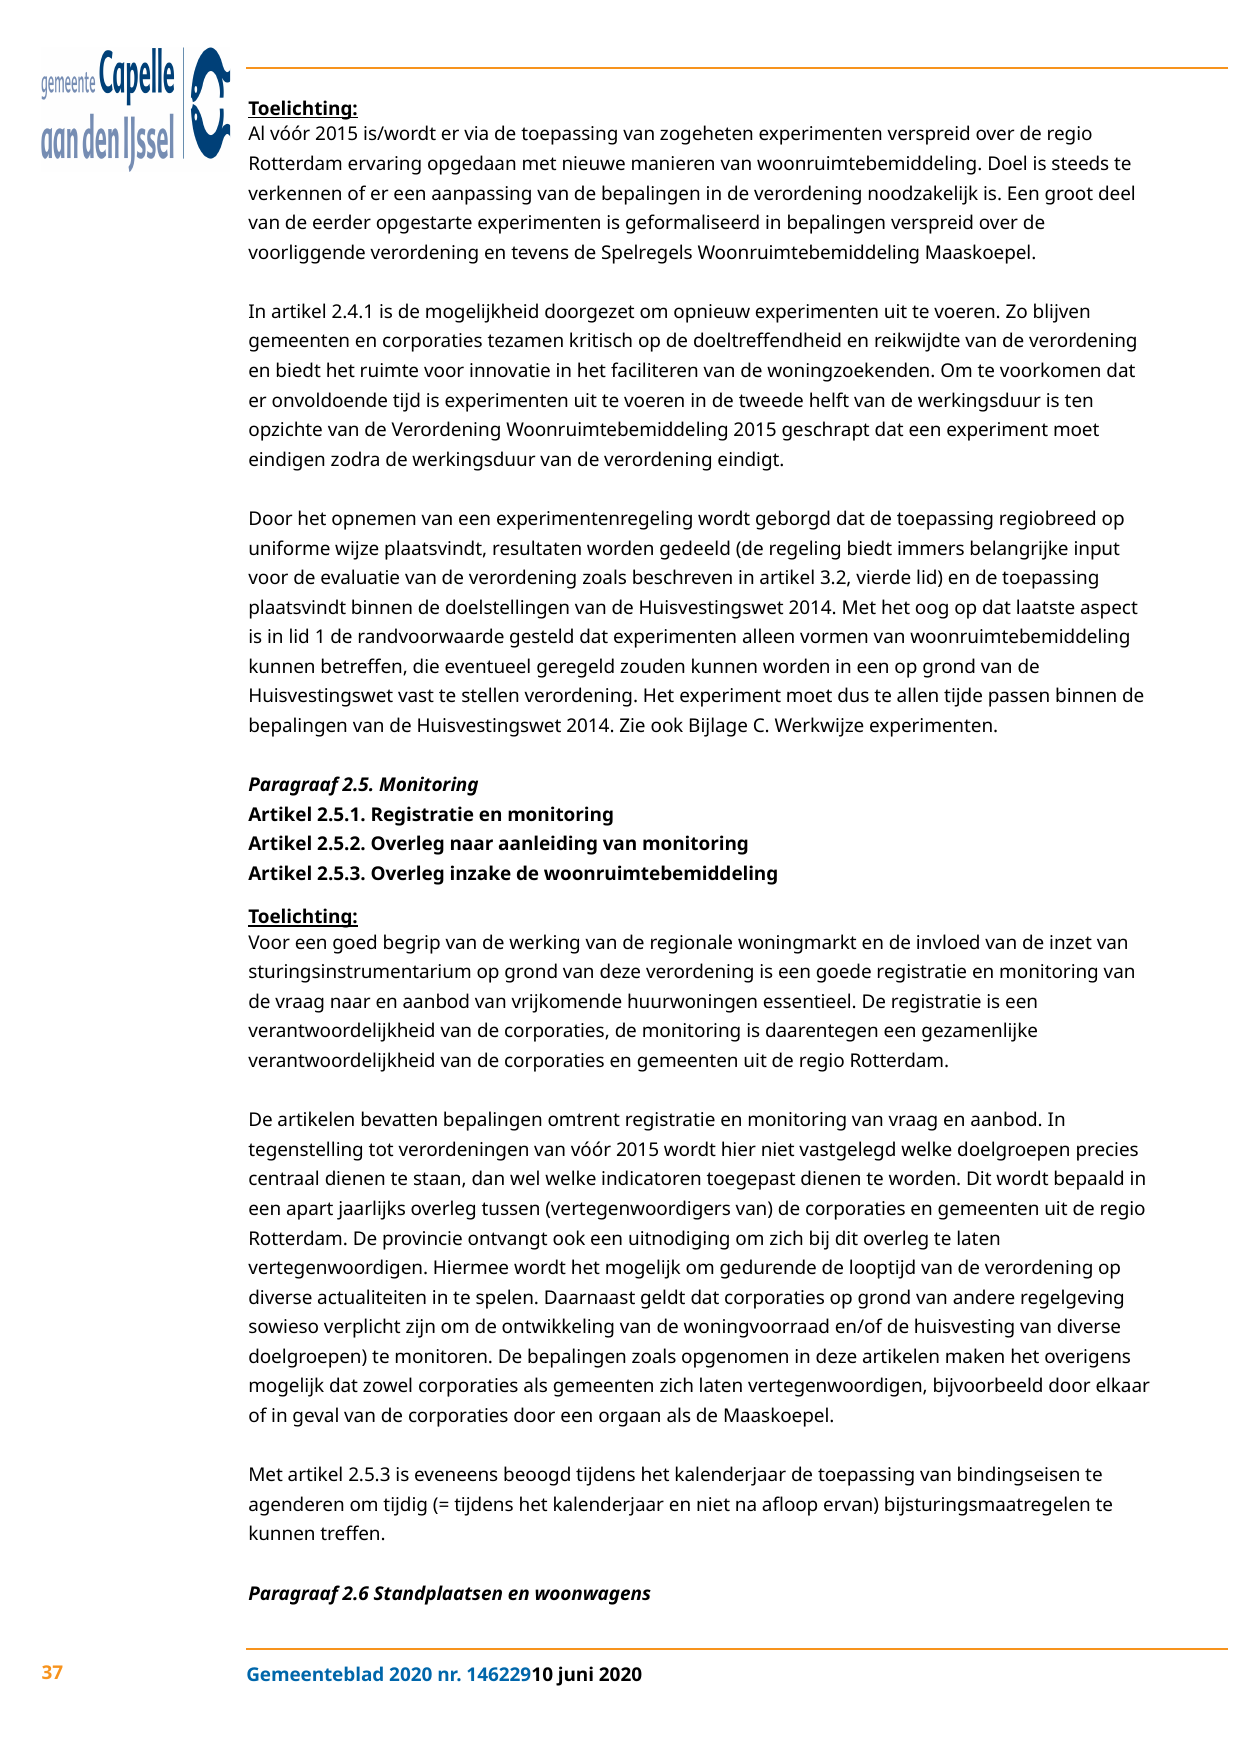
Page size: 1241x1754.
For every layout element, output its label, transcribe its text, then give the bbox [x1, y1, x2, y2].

text Artikel 2.5.3. Overleg inzake de woonruimtebemiddeling [248, 860, 1152, 886]
text Paragraaf 2.6 Standplaatsen en woonwagens [248, 1580, 1152, 1606]
text In artikel 2.4.1 is de mogelijkheid doorgezet om opnieuw experimenten uit te voeren. Zo blijven gemeenten en corporaties tezamen kritisch op de doeltreffendheid en reikwijdte van de verordening en biedt het ruimte voor innovatie in het faciliteren van de woningzoekenden. Om te voorkomen dat er onvoldoende tijd is experimenten uit te voeren in de tweede helft van de werkingsduur is ten opzichte van de Verordening Woonruimtebemiddeling 2015 geschrapt dat een experiment moet eindigen zodra de werkingsduur van de verordening eindigt. [248, 298, 1152, 472]
picture [41, 47, 231, 172]
text Toelichting: [248, 903, 1152, 929]
text Met artikel 2.5.3 is eveneens beoogd tijdens het kalenderjaar de toepassing van bindingseisen te agenderen om tijdig (= tijdens het kalenderjaar en niet na afloop ervan) bijsturingsmaatregelen te kunnen treffen. [248, 1461, 1152, 1546]
text De artikelen bevatten bepalingen omtrent registratie en monitoring van vraag en aanbod. In tegenstelling tot verordeningen van vóór 2015 wordt hier niet vastgelegd welke doelgroepen precies centraal dienen te staan, dan wel welke indicatoren toegepast dienen te worden. Dit wordt bepaald in een apart jaarlijks overleg tussen (vertegenwoordigers van) de corporaties en gemeenten uit de regio Rotterdam. De provincie ontvangt ook een uitnodiging om zich bij dit overleg te laten vertegenwoordigen. Hiermee wordt het mogelijk om gedurende de looptijd van de verordening op diverse actualiteiten in te spelen. Daarnaast geldt dat corporaties op grond van andere regelgeving sowieso verplicht zijn om de ontwikkeling van de woningvoorraad en/of de huisvesting van diverse doelgroepen) te monitoren. De bepalingen zoals opgenomen in deze artikelen maken het overigens mogelijk dat zowel corporaties als gemeenten zich laten vertegenwoordigen, bijvoorbeeld door elkaar of in geval van de corporaties door een orgaan als de Maaskoepel. [248, 1106, 1152, 1428]
text Artikel 2.5.2. Overleg naar aanleiding van monitoring [248, 831, 1152, 856]
text Voor een goed begrip van de werking van de regionale woningmarkt en de invloed van de inzet van sturingsinstrumentarium op grond van deze verordening is een goede registratie en monitoring van de vraag naar en aanbod van vrijkomende huurwoningen essentieel. De registratie is een verantwoordelijkheid van de corporaties, de monitoring is daarentegen een gezamenlijke verantwoordelijkheid van de corporaties en gemeenten uit de regio Rotterdam. [248, 929, 1152, 1073]
text Al vóór 2015 is/wordt er via de toepassing van zogeheten experimenten verspreid over de regio Rotterdam ervaring opgedaan met nieuwe manieren van woonruimtebemiddeling. Doel is steeds te verkennen of er een aanpassing van de bepalingen in de verordening noodzakelijk is. Een groot deel van de eerder opgestarte experimenten is geformaliseerd in bepalingen verspreid over de voorliggende verordening en tevens de Spelregels Woonruimtebemiddeling Maaskoepel. [248, 121, 1152, 264]
text Paragraaf 2.5. Monitoring [248, 771, 1152, 797]
text Artikel 2.5.1. Registratie en monitoring [248, 801, 1152, 827]
text Door het opnemen van een experimentenregeling wordt geborgd dat de toepassing regiobreed op uniforme wijze plaatsvindt, resultaten worden gedeeld (de regeling biedt immers belangrijke input voor de evaluatie van de verordening zoals beschreven in artikel 3.2, vierde lid) en de toepassing plaatsvindt binnen de doelstellingen van de Huisvestingswet 2014. Met het oog op dat laatste aspect is in lid 1 de randvoorwaarde gesteld dat experimenten alleen vormen van woonruimtebemiddeling kunnen betreffen, die eventueel geregeld zouden kunnen worden in een op grond van de Huisvestingswet vast te stellen verordening. Het experiment moet dus te allen tijde passen binnen de bepalingen van de Huisvestingswet 2014. Zie ook Bijlage C. Werkwijze experimenten. [248, 505, 1152, 738]
text Toelichting: [248, 95, 1152, 121]
